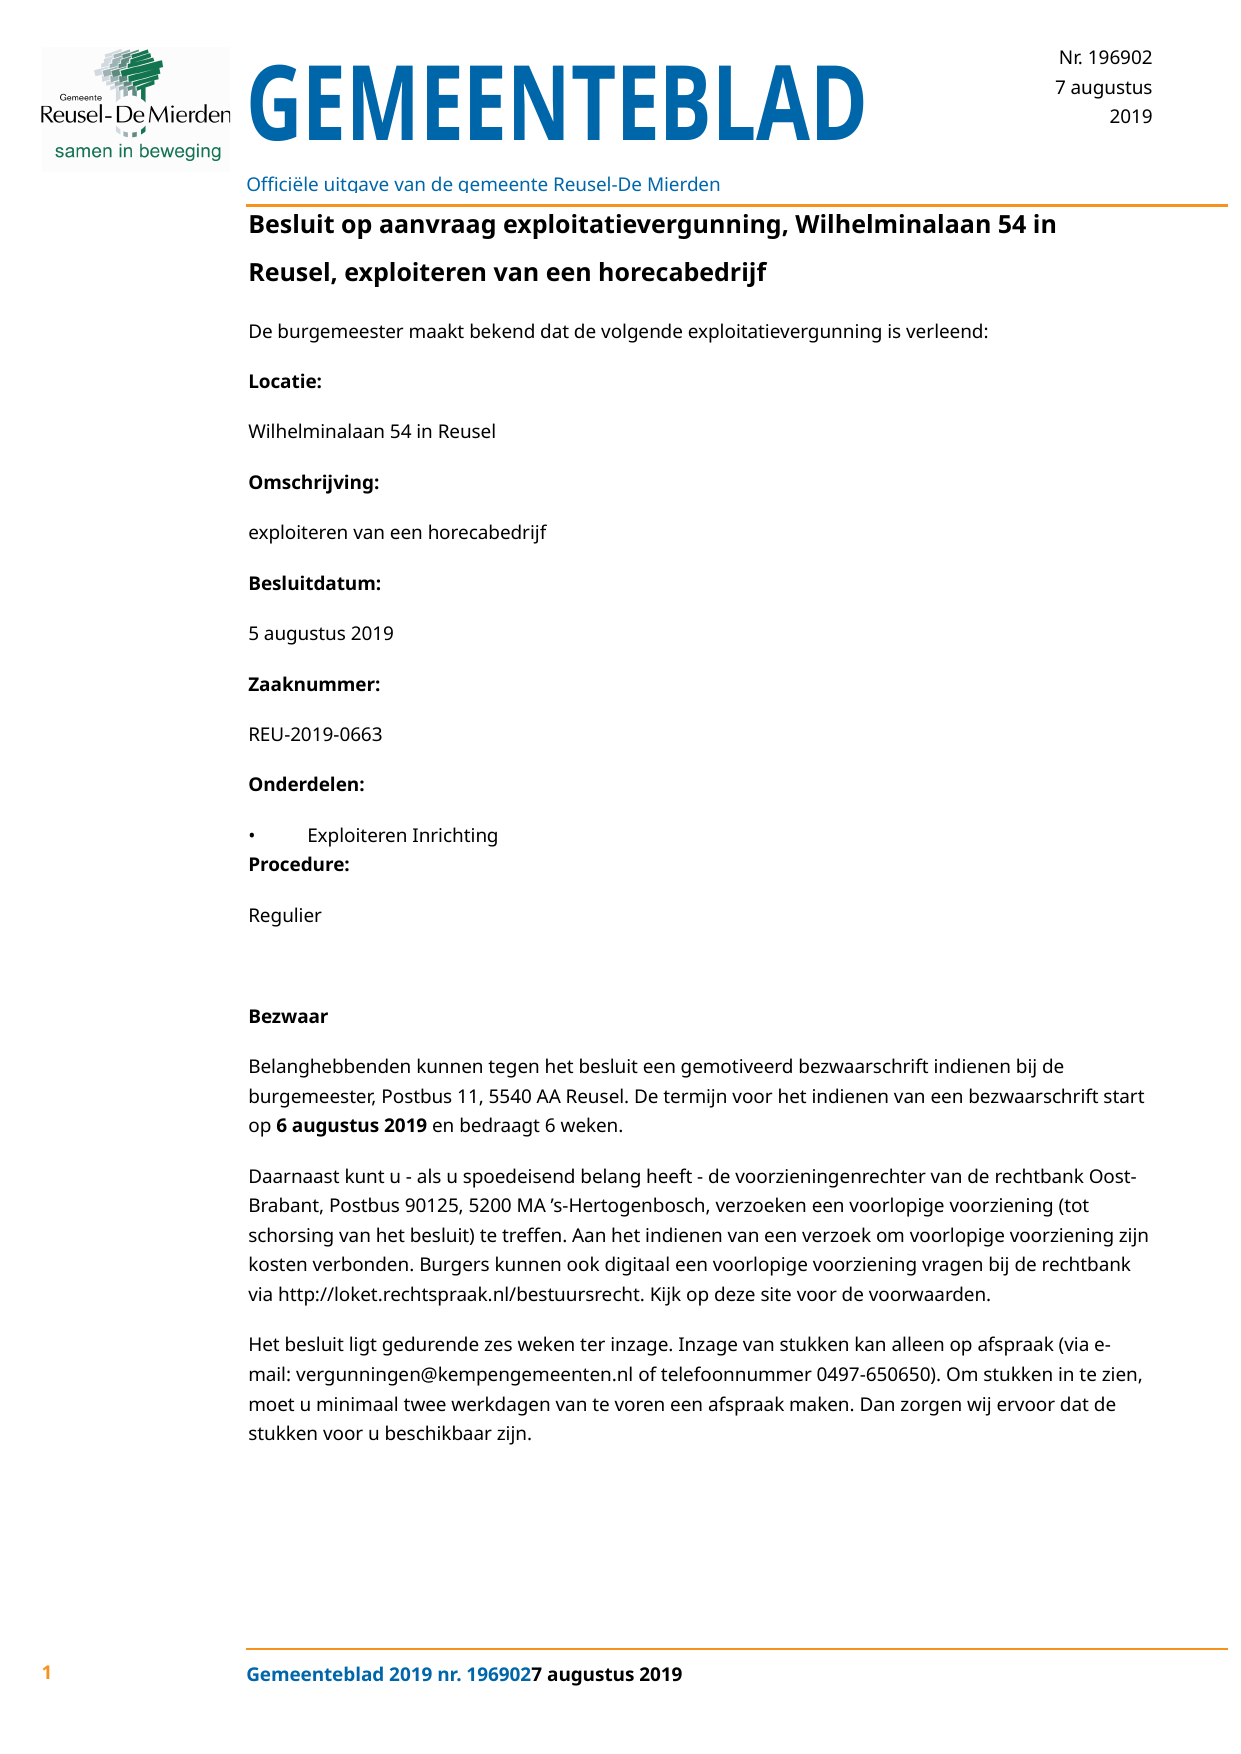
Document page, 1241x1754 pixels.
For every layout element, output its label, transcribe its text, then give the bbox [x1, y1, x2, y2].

text Belanghebbenden kunnen tegen het besluit een gemotiveerd bezwaarschrift indienen bij de burgemeester, Postbus 11, 5540 AA Reusel. De termijn voor het indienen van een bezwaarschrift start op 6 augustus 2019 en bedraagt 6 weken. [248, 1053, 1152, 1138]
text REU-2019-0663 [248, 721, 1152, 747]
text exploiteren van een horecabedrijf [248, 519, 1152, 545]
text Wilhelminalaan 54 in Reusel [248, 419, 1152, 444]
text Het besluit ligt gedurende zes weken ter inzage. Inzage van stukken kan alleen op afspraak (via e-mail: vergunningen@kempengemeenten.nl of telefoonnummer 0497-650650). Om stukken in te zien, moet u minimaal twee werkdagen van te voren een afspraak maken. Dan zorgen wij ervoor dat de stukken voor u beschikbaar zijn. [248, 1332, 1152, 1446]
text Besluitdatum: [248, 570, 1152, 596]
text Omschrijving: [248, 469, 1152, 495]
text Zaaknummer: [248, 671, 1152, 697]
text Regulier [248, 902, 1152, 928]
text Besluit op aanvraag exploitatievergunning, Wilhelminalaan 54 in Reusel, exploiteren van een horecabedrijf [248, 207, 1152, 288]
picture [41, 47, 231, 172]
text 5 augustus 2019 [248, 620, 1152, 646]
text Onderdelen: [248, 772, 1152, 797]
text Procedure: [248, 852, 1152, 877]
text Daarnaast kunt u - als u spoedeisend belang heeft - de voorzieningenrechter van de rechtbank Oost-Brabant, Postbus 90125, 5200 MA ’s-Hertogenbosch, verzoeken een voorlopige voorziening (tot schorsing van het besluit) te treffen. Aan het indienen van een verzoek om voorlopige voorziening zijn kosten verbonden. Burgers kunnen ook digitaal een voorlopige voorziening vragen bij de rechtbank via http://loket.rechtspraak.nl/bestuursrecht. Kijk op deze site voor de voorwaarden. [248, 1163, 1152, 1307]
text Bezwaar [248, 1003, 1152, 1029]
text Locatie: [248, 368, 1152, 394]
list Exploiteren Inrichting [248, 822, 1152, 848]
text De burgemeester maakt bekend dat de volgende exploitatievergunning is verleend: [248, 318, 1152, 344]
